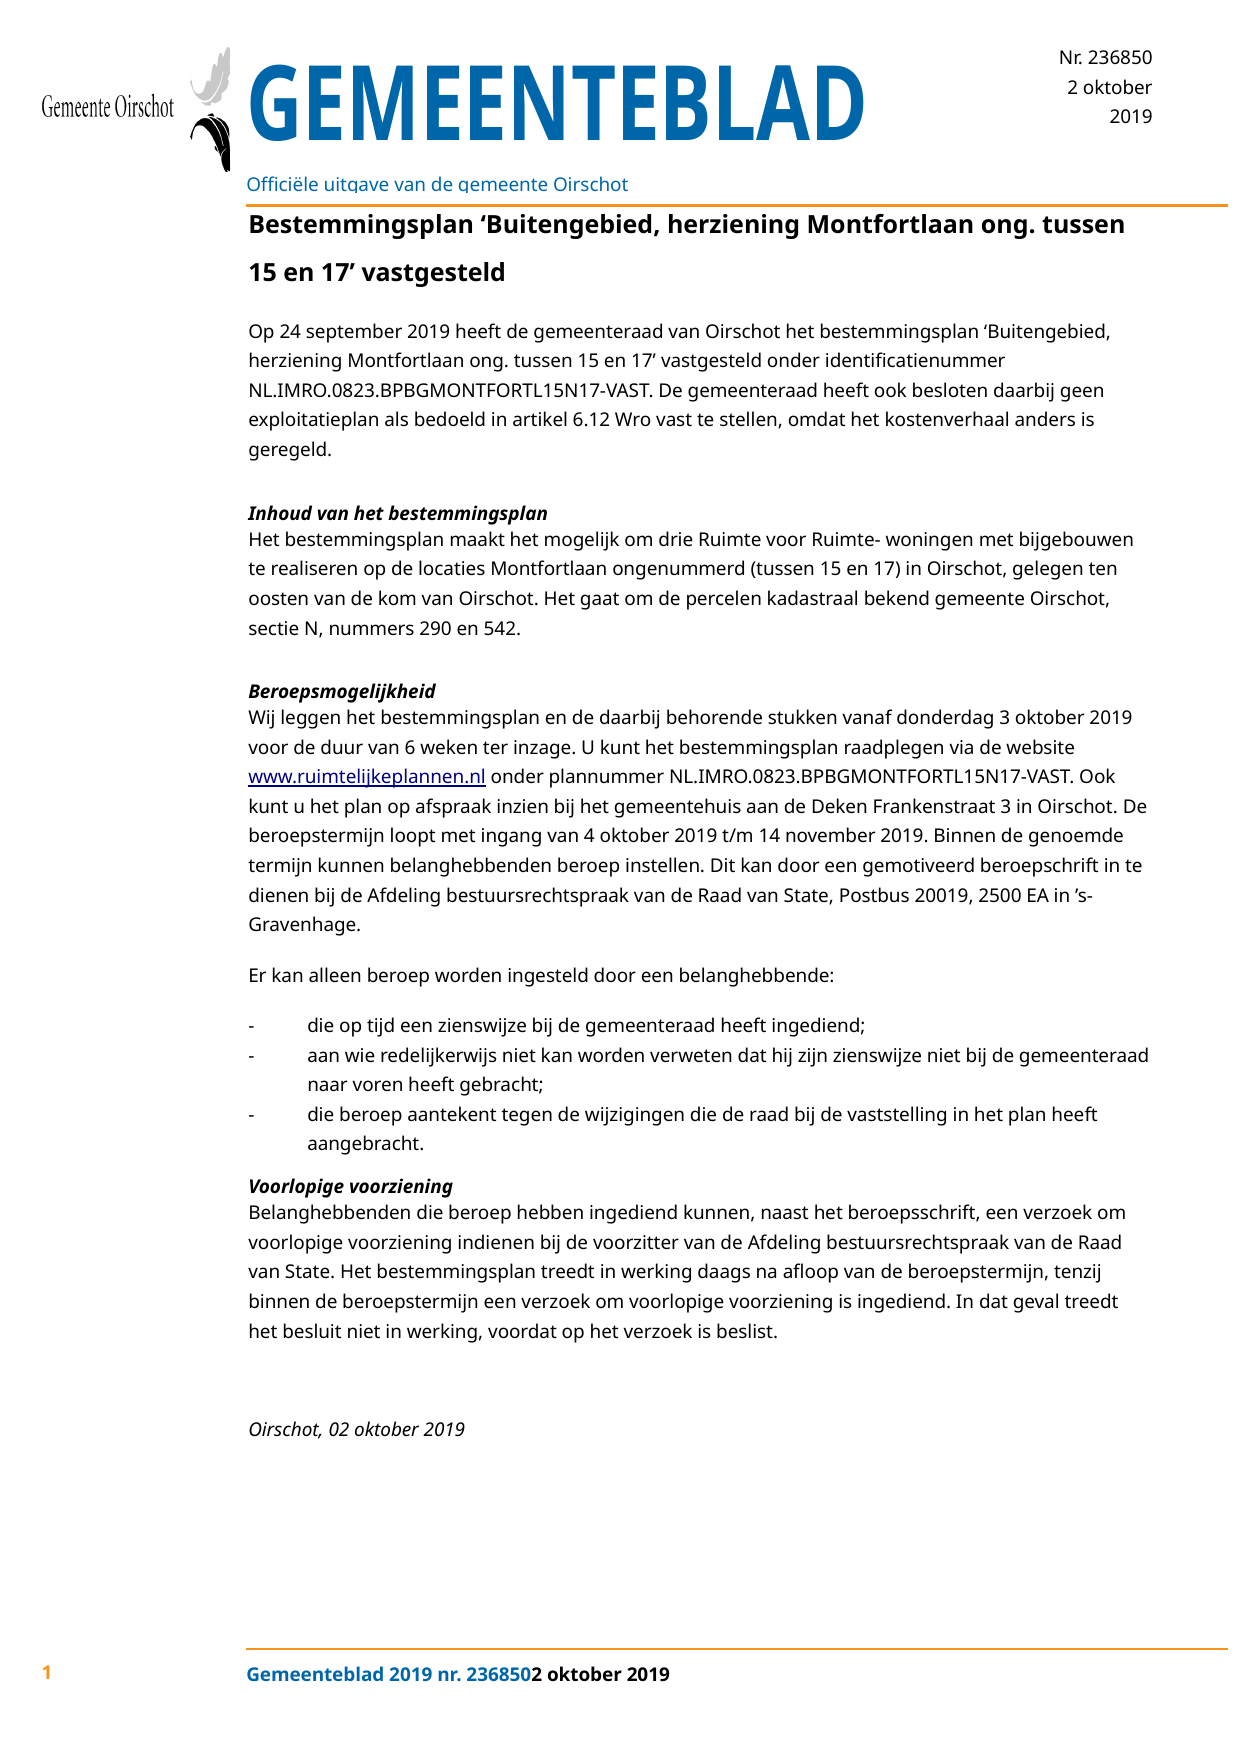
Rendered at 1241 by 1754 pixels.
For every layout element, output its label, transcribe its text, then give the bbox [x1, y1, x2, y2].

picture [41, 47, 231, 172]
text Voorlopige voorziening [248, 1174, 1152, 1199]
text Bestemmingsplan ‘Buitengebied, herziening Montfortlaan ong. tussen 15 en 17’ vastgesteld [248, 207, 1152, 288]
text Belanghebbenden die beroep hebben ingediend kunnen, naast het beroepsschrift, een verzoek om voorlopige voorziening indienen bij de voorzitter van de Afdeling bestuursrechtspraak van de Raad van State. Het bestemmingsplan treedt in werking daags na afloop van de beroepstermijn, tenzij binnen de beroepstermijn een verzoek om voorlopige voorziening is ingediend. In dat geval treedt het besluit niet in werking, voordat op het verzoek is beslist. [248, 1199, 1152, 1343]
text Oirschot, 02 oktober 2019 [248, 1416, 1152, 1442]
text Het bestemmingsplan maakt het mogelijk om drie Ruimte voor Ruimte- woningen met bijgebouwen te realiseren op de locaties Montfortlaan ongenummerd (tussen 15 en 17) in Oirschot, gelegen ten oosten van de kom van Oirschot. Het gaat om de percelen kadastraal bekend gemeente Oirschot, sectie N, nummers 290 en 542. [248, 526, 1152, 640]
text Op 24 september 2019 heeft de gemeenteraad van Oirschot het bestemmingsplan ‘Buitengebied, herziening Montfortlaan ong. tussen 15 en 17’ vastgesteld onder identificatienummer NL.IMRO.0823.BPBGMONTFORTL15N17-VAST. De gemeenteraad heeft ook besloten daarbij geen exploitatieplan als bedoeld in artikel 6.12 Wro vast te stellen, omdat het kostenverhaal anders is geregeld. [248, 318, 1152, 462]
list die op tijd een zienswijze bij de gemeenteraad heeft ingediend; [248, 1012, 1152, 1038]
text Wij leggen het bestemmingsplan en de daarbij behorende stukken vanaf donderdag 3 oktober 2019 voor de duur van 6 weken ter inzage. U kunt het bestemmingsplan raadplegen via de website www.ruimtelijkeplannen.nl onder plannummer NL.IMRO.0823.BPBGMONTFORTL15N17-VAST. Ook kunt u het plan op afspraak inzien bij het gemeentehuis aan de Deken Frankenstraat 3 in Oirschot. De beroepstermijn loopt met ingang van 4 oktober 2019 t/m 14 november 2019. Binnen de genoemde termijn kunnen belanghebbenden beroep instellen. Dit kan door een gemotiveerd beroepschrift in te dienen bij de Afdeling bestuursrechtspraak van de Raad van State, Postbus 20019, 2500 EA in ’s-Gravenhage. [248, 704, 1152, 937]
text Inhoud van het bestemmingsplan [248, 500, 1152, 526]
text Beroepsmogelijkheid [248, 679, 1152, 704]
list die beroep aantekent tegen de wijzigingen die de raad bij de vaststelling in het plan heeft aangebracht. [248, 1101, 1152, 1156]
text Er kan alleen beroep worden ingesteld door een belanghebbende: [248, 962, 1152, 988]
list aan wie redelijkerwijs niet kan worden verweten dat hij zijn zienswijze niet bij de gemeenteraad naar voren heeft gebracht; [248, 1042, 1152, 1097]
